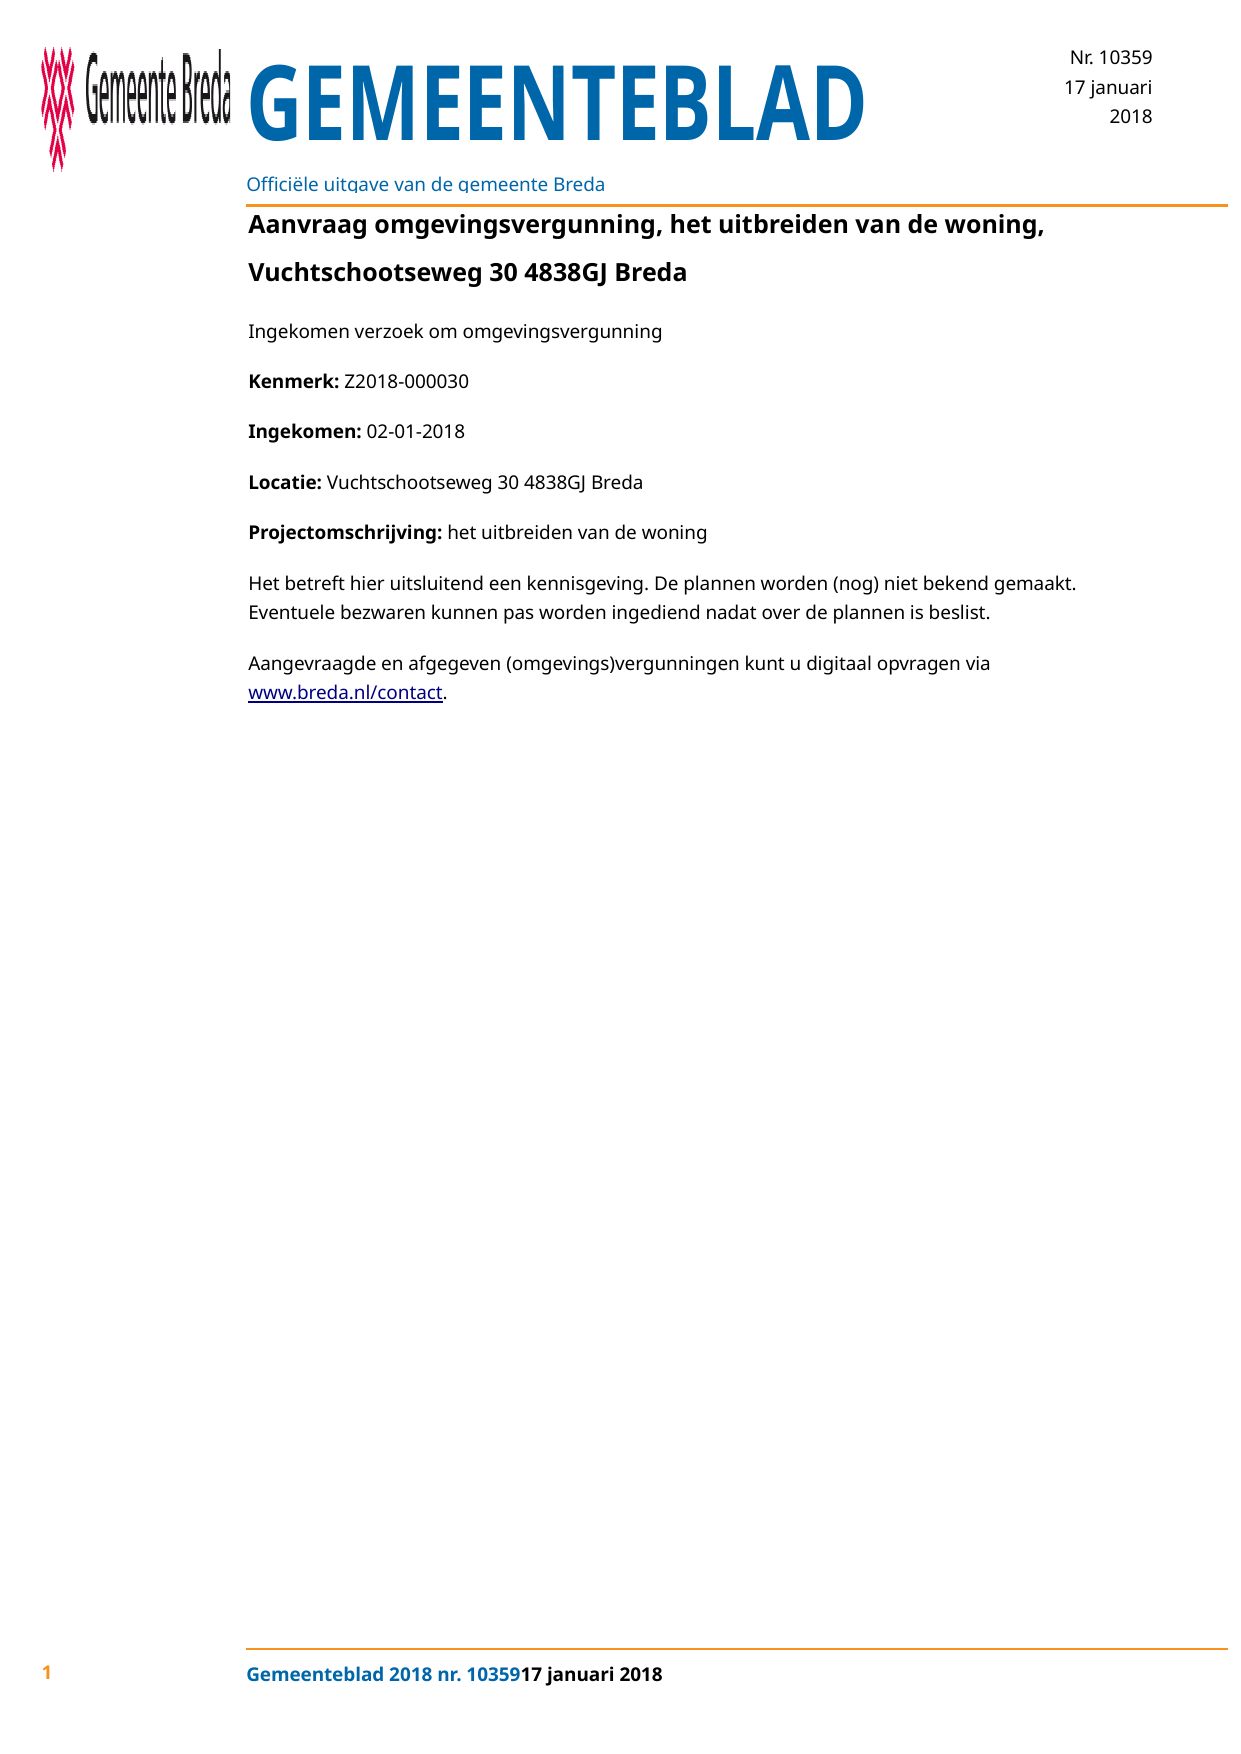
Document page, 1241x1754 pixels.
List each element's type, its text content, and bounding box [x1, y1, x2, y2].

text Locatie: Vuchtschootseweg 30 4838GJ Breda [248, 469, 1152, 495]
text Aanvraag omgevingsvergunning, het uitbreiden van de woning, Vuchtschootseweg 30 4838GJ Breda [248, 207, 1152, 288]
text Projectomschrijving: het uitbreiden van de woning [248, 519, 1152, 545]
text Ingekomen verzoek om omgevingsvergunning [248, 318, 1152, 344]
text Aangevraagde en afgegeven (omgevings)vergunningen kunt u digitaal opvragen via www.breda.nl/contact. [248, 650, 1152, 705]
text Het betreft hier uitsluitend een kennisgeving. De plannen worden (nog) niet bekend gemaakt. Eventuele bezwaren kunnen pas worden ingediend nadat over de plannen is beslist. [248, 570, 1152, 625]
text Ingekomen: 02-01-2018 [248, 419, 1152, 444]
picture [41, 47, 231, 172]
text Kenmerk: Z2018-000030 [248, 368, 1152, 394]
